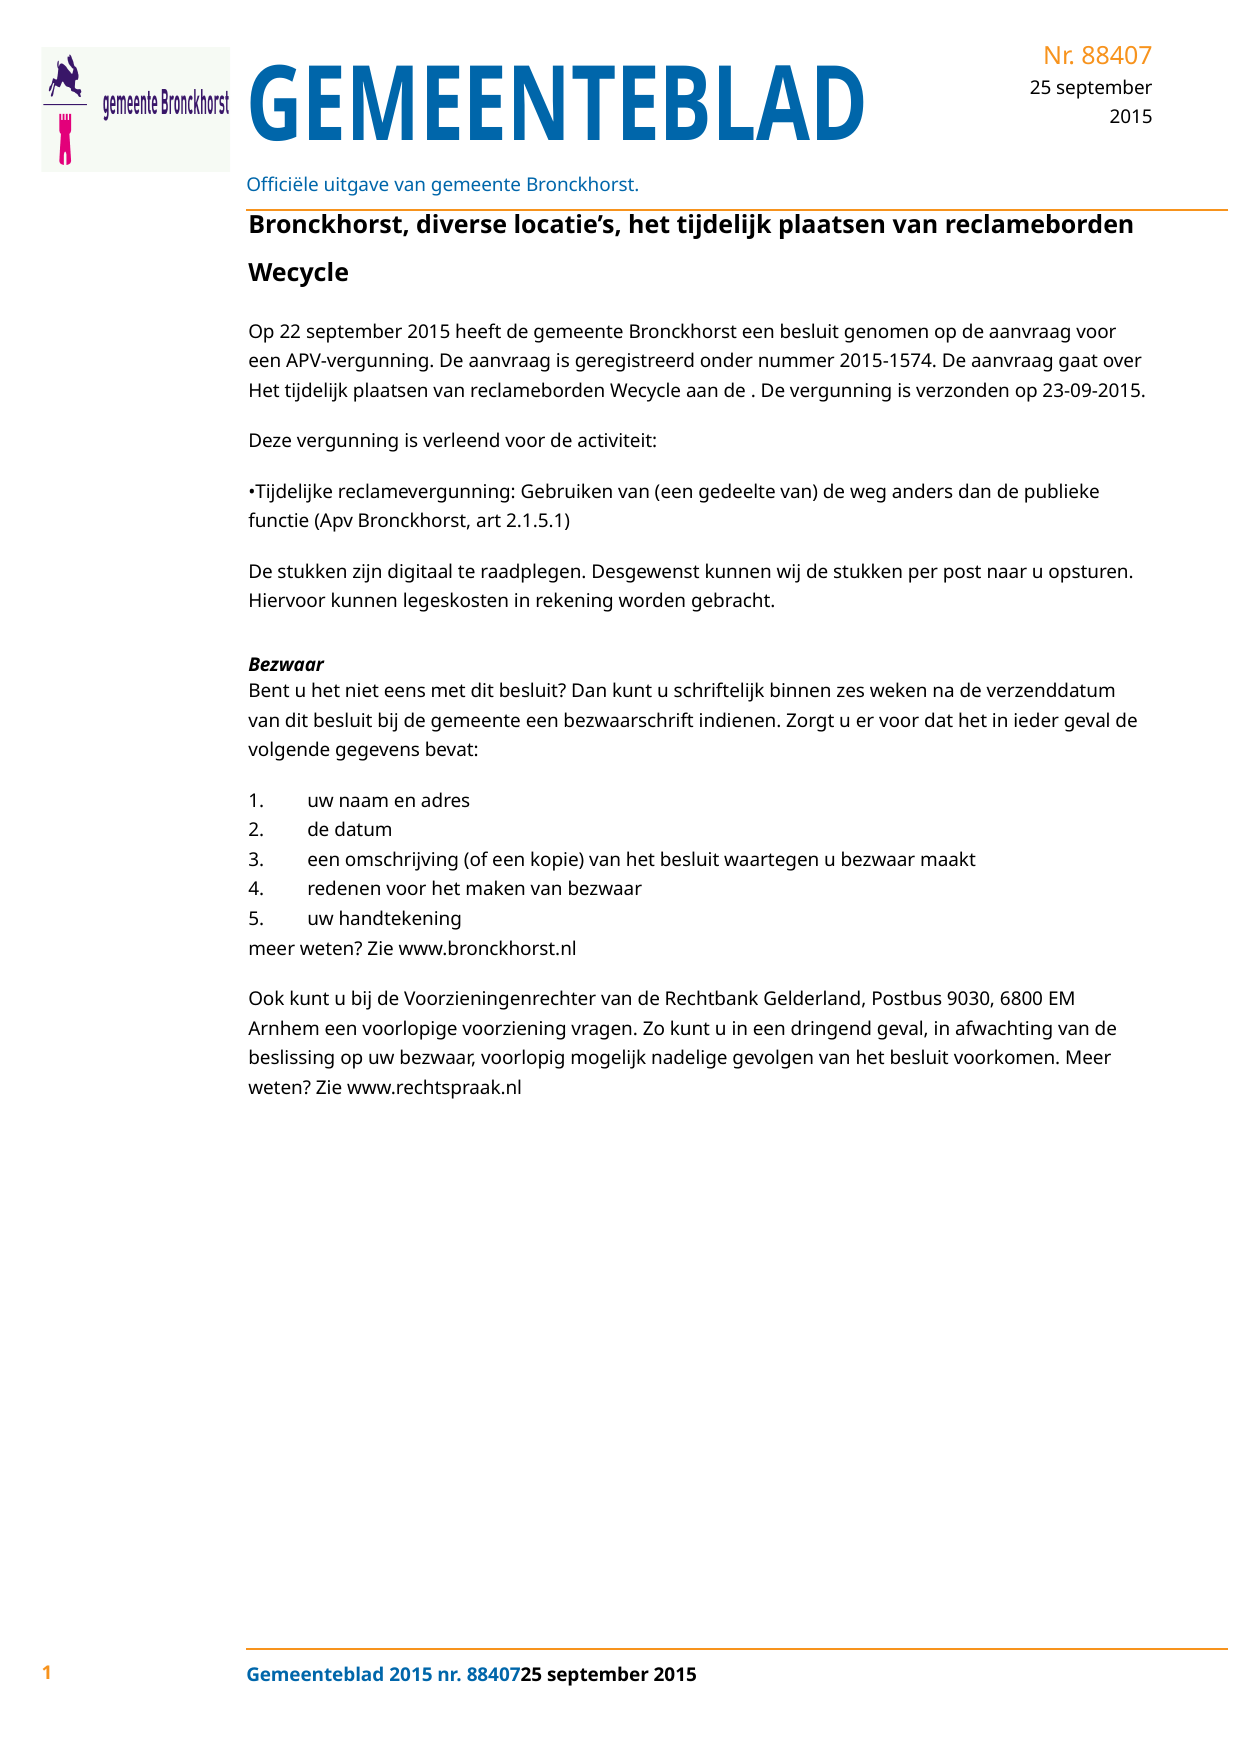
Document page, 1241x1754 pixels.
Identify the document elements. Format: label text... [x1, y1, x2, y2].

picture [41, 47, 231, 172]
text Bent u het niet eens met dit besluit? Dan kunt u schriftelijk binnen zes weken na de verzenddatum van dit besluit bij de gemeente een bezwaarschrift indienen. Zorgt u er voor dat het in ieder geval de volgende gegevens bevat: [248, 677, 1152, 762]
list een omschrijving (of een kopie) van het besluit waartegen u bezwaar maakt [248, 846, 1152, 872]
list uw naam en adres [248, 787, 1152, 812]
text Deze vergunning is verleend voor de activiteit: [248, 427, 1152, 453]
list uw handtekening [248, 905, 1152, 931]
list redenen voor het maken van bezwaar [248, 876, 1152, 901]
list de datum [248, 816, 1152, 842]
text Bezwaar [248, 651, 1152, 677]
text De stukken zijn digitaal te raadplegen. Desgewenst kunnen wij de stukken per post naar u opsturen. Hiervoor kunnen legeskosten in rekening worden gebracht. [248, 558, 1152, 613]
text meer weten? Zie www.bronckhorst.nl [248, 935, 1152, 960]
text Op 22 september 2015 heeft de gemeente Bronckhorst een besluit genomen op de aanvraag voor een APV-vergunning. De aanvraag is geregistreerd onder nummer 2015-1574. De aanvraag gaat over Het tijdelijk plaatsen van reclameborden Wecycle aan de . De vergunning is verzonden op 23-09-2015. [248, 318, 1152, 403]
text Ook kunt u bij de Voorzieningenrechter van de Rechtbank Gelderland, Postbus 9030, 6800 EM Arnhem een voorlopige voorziening vragen. Zo kunt u in een dringend geval, in afwachting van de beslissing op uw bezwaar, voorlopig mogelijk nadelige gevolgen van het besluit voorkomen. Meer weten? Zie www.rechtspraak.nl [248, 985, 1152, 1099]
text •Tijdelijke reclamevergunning: Gebruiken van (een gedeelte van) de weg anders dan de publieke functie (Apv Bronckhorst, art 2.1.5.1) [248, 478, 1152, 533]
text Bronckhorst, diverse locatie’s, het tijdelijk plaatsen van reclameborden Wecycle [248, 211, 1152, 288]
